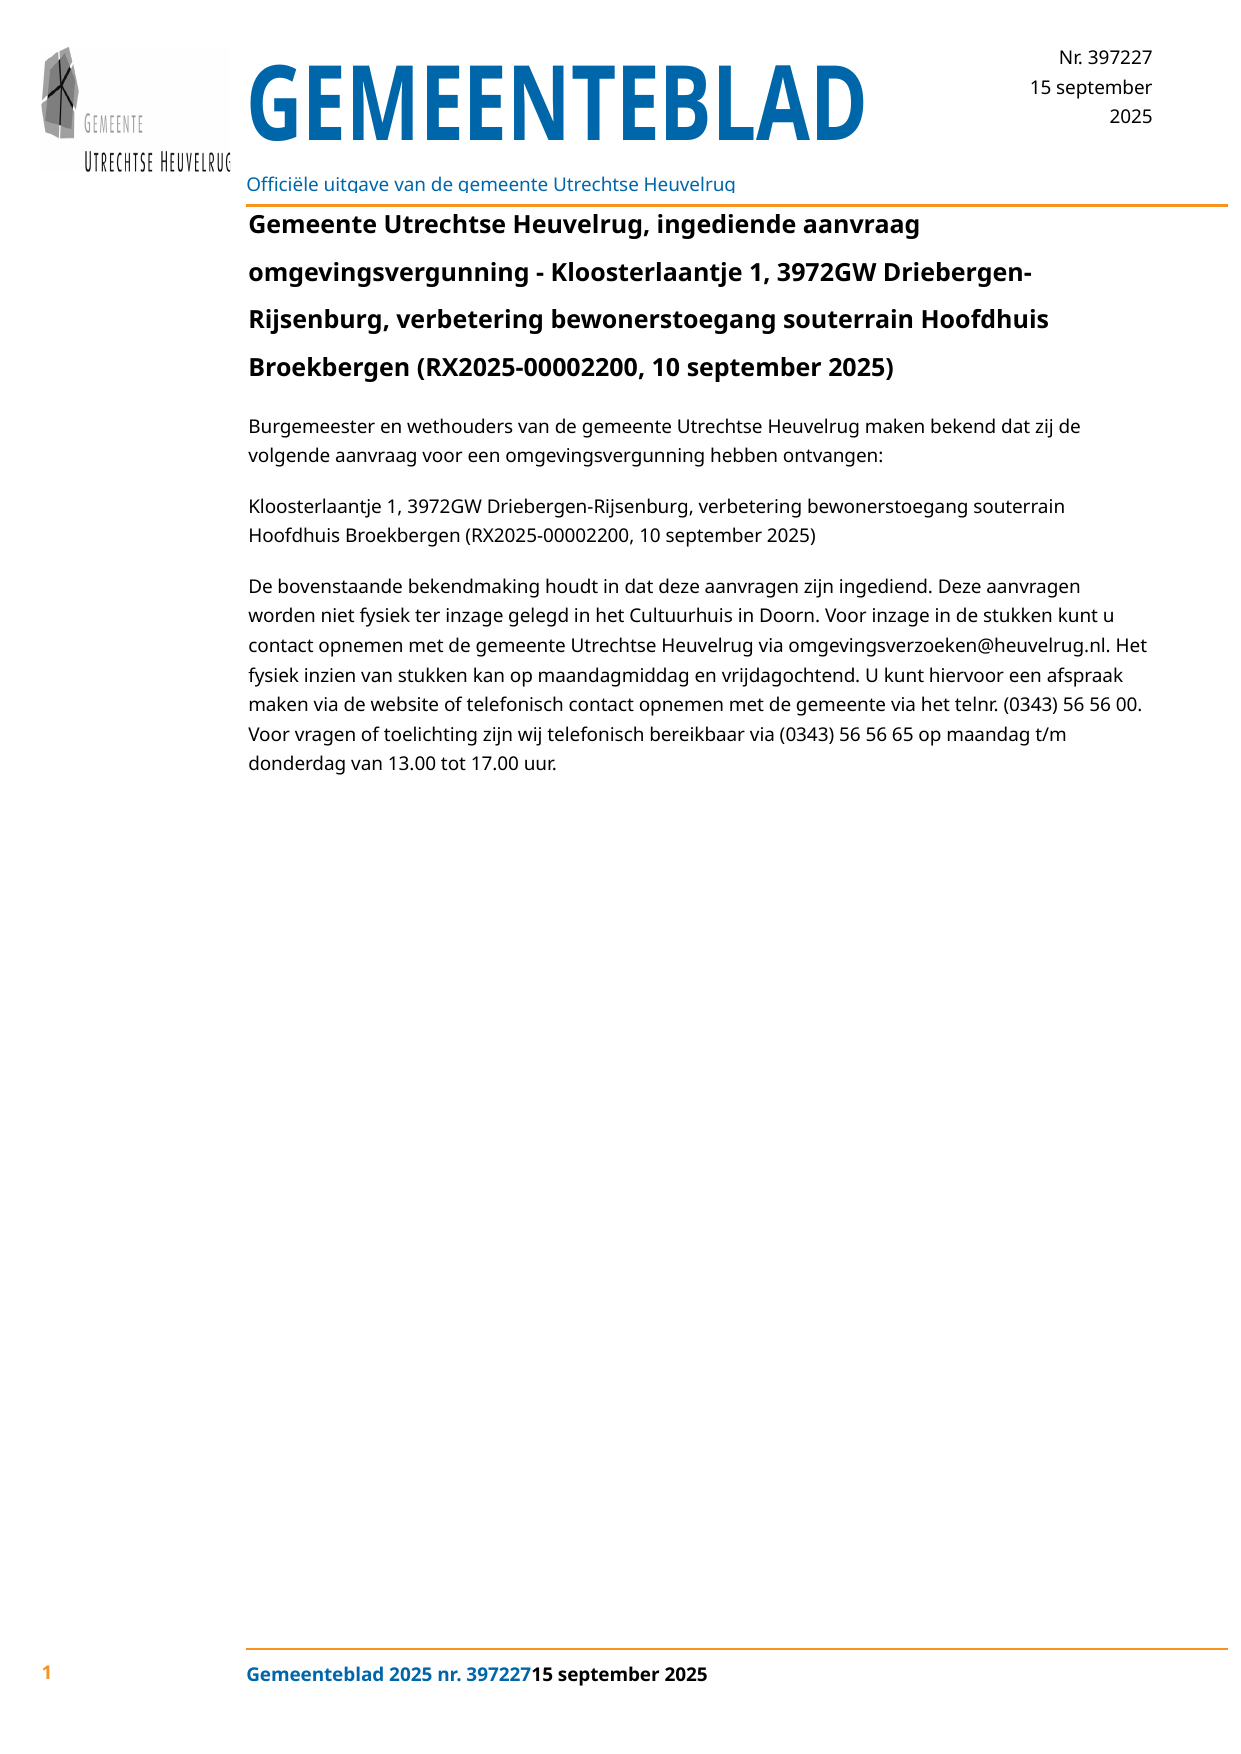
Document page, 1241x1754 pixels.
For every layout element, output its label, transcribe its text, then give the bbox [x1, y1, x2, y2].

text Gemeente Utrechtse Heuvelrug, ingediende aanvraag omgevingsvergunning - Kloosterlaantje 1, 3972GW Driebergen-Rijsenburg, verbetering bewonerstoegang souterrain Hoofdhuis Broekbergen (RX2025-00002200, 10 september 2025) [248, 207, 1152, 384]
text De bovenstaande bekendmaking houdt in dat deze aanvragen zijn ingediend. Deze aanvragen worden niet fysiek ter inzage gelegd in het Cultuurhuis in Doorn. Voor inzage in de stukken kunt u contact opnemen met de gemeente Utrechtse Heuvelrug via omgevingsverzoeken@heuvelrug.nl. Het fysiek inzien van stukken kan op maandagmiddag en vrijdagochtend. U kunt hiervoor een afspraak maken via de website of telefonisch contact opnemen met de gemeente via het telnr. (0343) 56 56 00. Voor vragen of toelichting zijn wij telefonisch bereikbaar via (0343) 56 56 65 op maandag t/m donderdag van 13.00 tot 17.00 uur. [248, 573, 1152, 776]
text Burgemeester en wethouders van de gemeente Utrechtse Heuvelrug maken bekend dat zij de volgende aanvraag voor een omgevingsvergunning hebben ontvangen: [248, 413, 1152, 468]
picture [41, 47, 231, 172]
text Kloosterlaantje 1, 3972GW Driebergen-Rijsenburg, verbetering bewonerstoegang souterrain Hoofdhuis Broekbergen (RX2025-00002200, 10 september 2025) [248, 493, 1152, 548]
